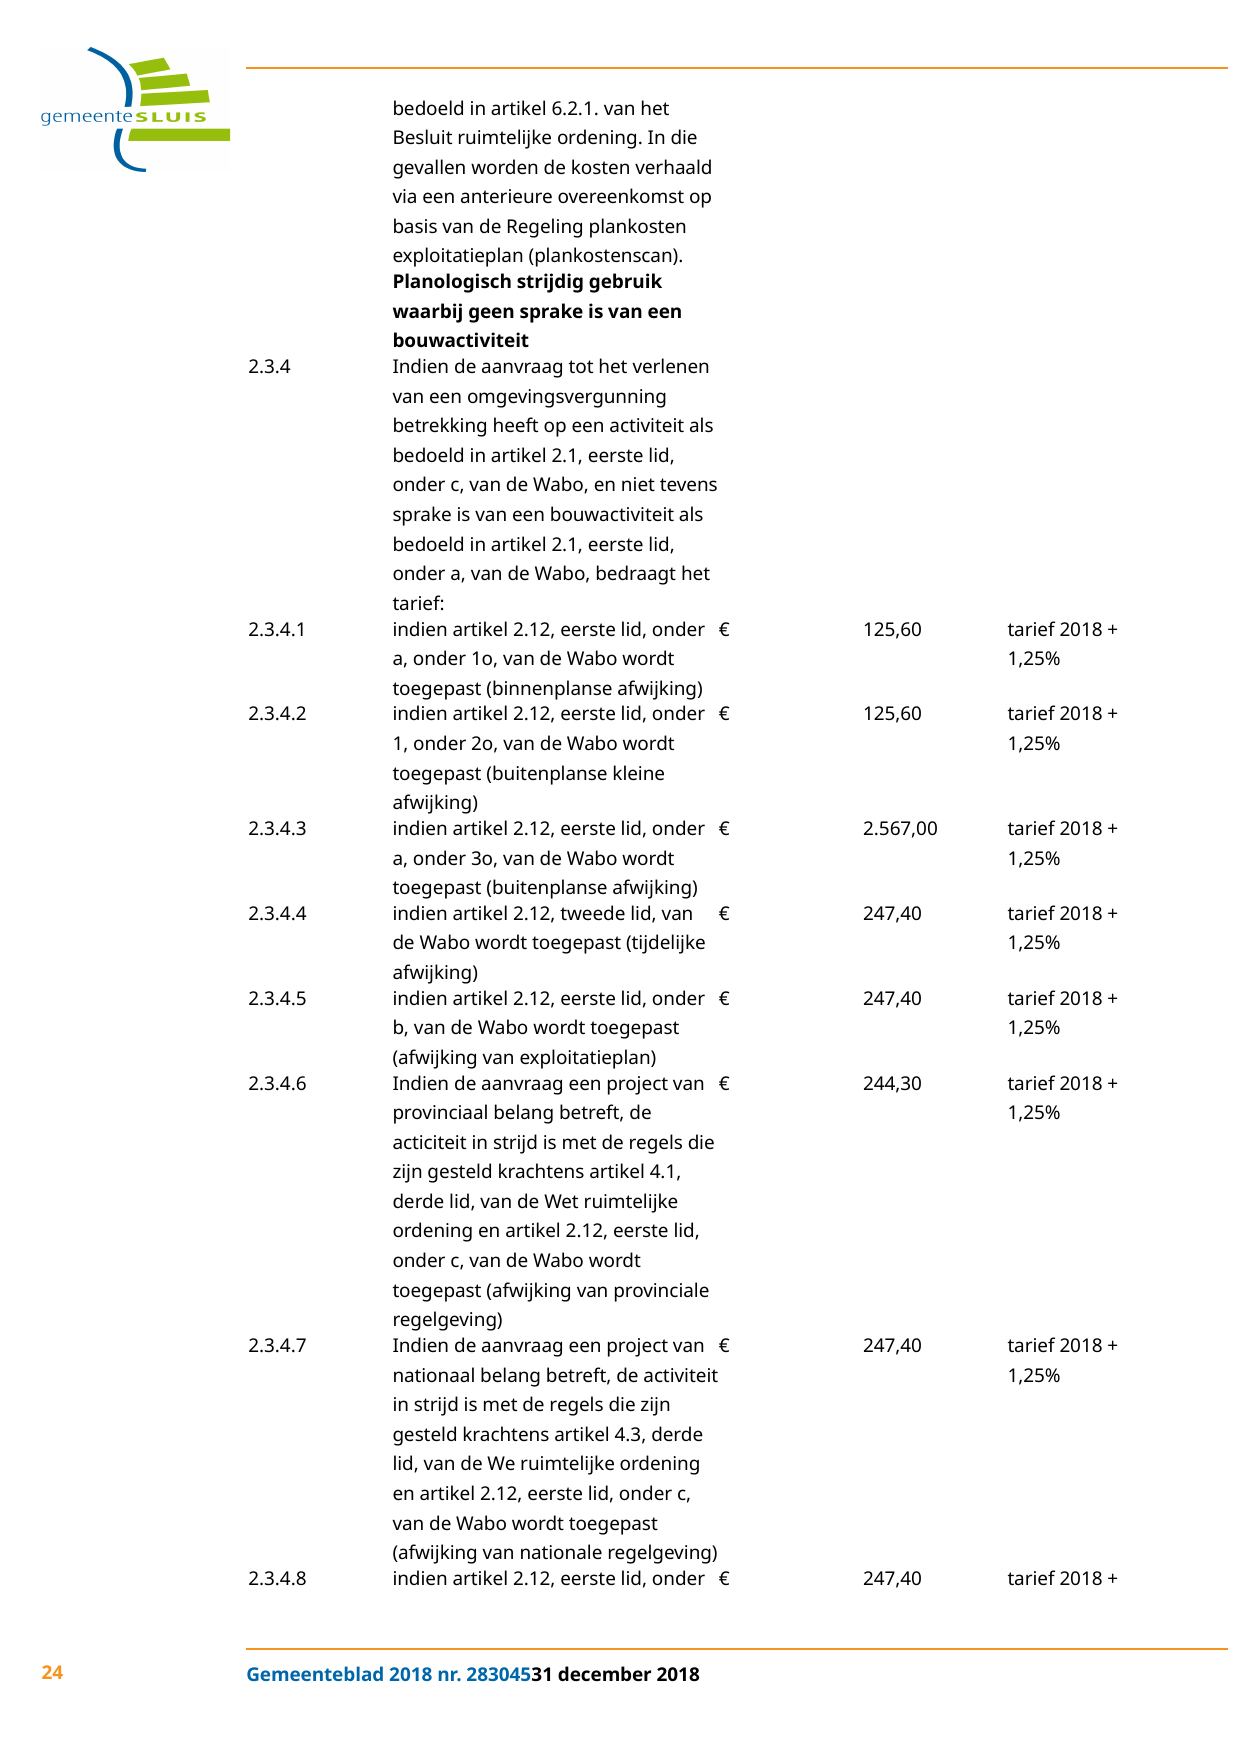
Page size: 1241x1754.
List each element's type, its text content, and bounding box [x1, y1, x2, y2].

table_cell bedoeld in artikel 6.2.1. van het Besluit ruimtelijke ordening. In die gevallen worden de kosten verhaald via een anterieure overeenkomst op basis van de Regeling plankosten exploitatieplan (plankostenscan). [392, 95, 719, 268]
table_cell 125,60 [863, 701, 1007, 815]
table_cell 2.3.4.2 [248, 701, 392, 815]
table_cell 125,60 [863, 616, 1007, 701]
table_cell [863, 269, 1007, 353]
table_cell tarief 2018 + 1,25% [1007, 701, 1152, 815]
table_cell € [719, 985, 863, 1070]
table_cell € [719, 1070, 863, 1332]
table_cell indien artikel 2.12, eerste lid, onder a, onder 1o, van de Wabo wordt toegepast (binnenplanse afwijking) [392, 616, 719, 701]
table_cell tarief 2018 + 1,25% [1007, 815, 1152, 900]
table_cell € [719, 900, 863, 985]
table_cell 2.3.4 [248, 353, 392, 616]
table_cell € [719, 815, 863, 900]
table_cell [1007, 353, 1152, 616]
table_cell 247,40 [863, 900, 1007, 985]
table_cell [719, 269, 863, 353]
table_cell 247,40 [863, 1332, 1007, 1565]
table_cell 2.3.4.8 [248, 1565, 392, 1591]
table_cell [863, 353, 1007, 616]
picture [41, 47, 231, 172]
table_cell € [719, 616, 863, 701]
table_cell 247,40 [863, 1565, 1007, 1591]
table_cell tarief 2018 + 1,25% [1007, 985, 1152, 1070]
table_cell Indien de aanvraag tot het verlenen van een omgevingsvergunning betrekking heeft op een activiteit als bedoeld in artikel 2.1, eerste lid, onder c, van de Wabo, en niet tevens sprake is van een bouwactiviteit als bedoeld in artikel 2.1, eerste lid, onder a, van de Wabo, bedraagt het tarief: [392, 353, 719, 616]
table_cell [1007, 269, 1152, 353]
table_cell 2.3.4.7 [248, 1332, 392, 1565]
table_cell indien artikel 2.12, eerste lid, onder a, onder 3o, van de Wabo wordt toegepast (buitenplanse afwijking) [392, 815, 719, 900]
table_cell indien artikel 2.12, tweede lid, van de Wabo wordt toegepast (tijdelijke afwijking) [392, 900, 719, 985]
table_cell 2.3.4.6 [248, 1070, 392, 1332]
table_cell Indien de aanvraag een project van provinciaal belang betreft, de acticiteit in strijd is met de regels die zijn gesteld krachtens artikel 4.1, derde lid, van de Wet ruimtelijke ordening en artikel 2.12, eerste lid, onder c, van de Wabo wordt toegepast (afwijking van provinciale regelgeving) [392, 1070, 719, 1332]
table_cell tarief 2018 + 1,25% [1007, 1332, 1152, 1565]
table_cell tarief 2018 + [1007, 1565, 1152, 1591]
table_cell 2.3.4.1 [248, 616, 392, 701]
table_cell € [719, 1332, 863, 1565]
table_cell € [719, 701, 863, 815]
table_cell 2.3.4.3 [248, 815, 392, 900]
table_cell indien artikel 2.12, eerste lid, onder 1, onder 2o, van de Wabo wordt toegepast (buitenplanse kleine afwijking) [392, 701, 719, 815]
table_cell 244,30 [863, 1070, 1007, 1332]
table_cell [248, 95, 392, 268]
table_cell 247,40 [863, 985, 1007, 1070]
table_cell [1007, 95, 1152, 268]
table_cell Planologisch strijdig gebruik waarbij geen sprake is van een bouwactiviteit [392, 269, 719, 353]
table_cell 2.3.4.5 [248, 985, 392, 1070]
table_cell [248, 269, 392, 353]
table_cell tarief 2018 + 1,25% [1007, 616, 1152, 701]
table_cell [719, 353, 863, 616]
table_cell [719, 95, 863, 268]
table_cell 2.567,00 [863, 815, 1007, 900]
table_cell tarief 2018 + 1,25% [1007, 1070, 1152, 1332]
table_cell [863, 95, 1007, 268]
table_cell € [719, 1565, 863, 1591]
table_cell 2.3.4.4 [248, 900, 392, 985]
table_cell indien artikel 2.12, eerste lid, onder b, van de Wabo wordt toegepast (afwijking van exploitatieplan) [392, 985, 719, 1070]
table_cell Indien de aanvraag een project van nationaal belang betreft, de activiteit in strijd is met de regels die zijn gesteld krachtens artikel 4.3, derde lid, van de We ruimtelijke ordening en artikel 2.12, eerste lid, onder c, van de Wabo wordt toegepast (afwijking van nationale regelgeving) [392, 1332, 719, 1565]
table_cell tarief 2018 + 1,25% [1007, 900, 1152, 985]
table_cell indien artikel 2.12, eerste lid, onder [392, 1565, 719, 1591]
